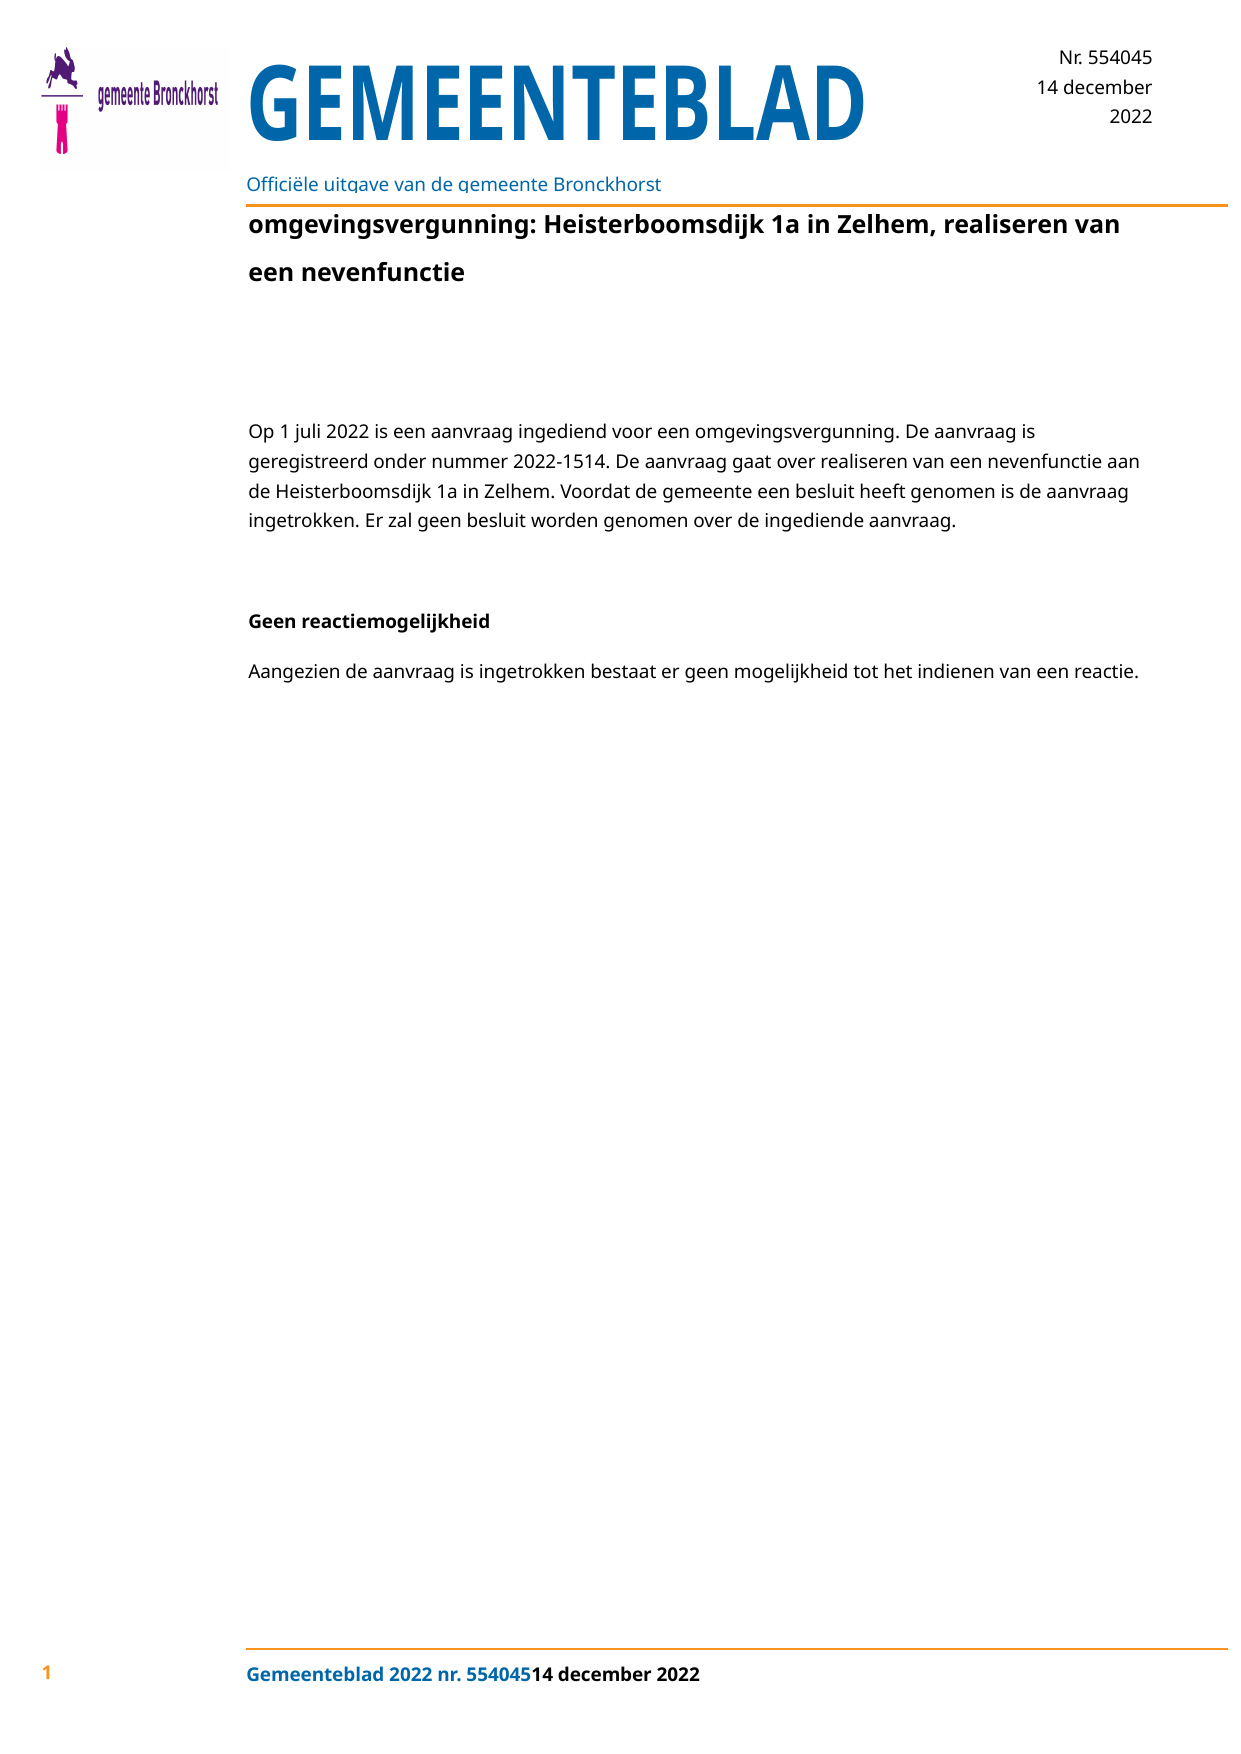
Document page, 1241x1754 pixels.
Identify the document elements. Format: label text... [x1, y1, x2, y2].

text Aangezien de aanvraag is ingetrokken bestaat er geen mogelijkheid tot het indienen van een reactie. [248, 659, 1152, 684]
text Geen reactiemogelijkheid [248, 608, 1152, 634]
text Op 1 juli 2022 is een aanvraag ingediend voor een omgevingsvergunning. De aanvraag is geregistreerd onder nummer 2022-1514. De aanvraag gaat over realiseren van een nevenfunctie aan de Heisterboomsdijk 1a in Zelhem. Voordat de gemeente een besluit heeft genomen is de aanvraag ingetrokken. Er zal geen besluit worden genomen over de ingediende aanvraag. [248, 419, 1152, 533]
text omgevingsvergunning: Heisterboomsdijk 1a in Zelhem, realiseren van een nevenfunctie [248, 207, 1152, 288]
picture [41, 47, 231, 172]
